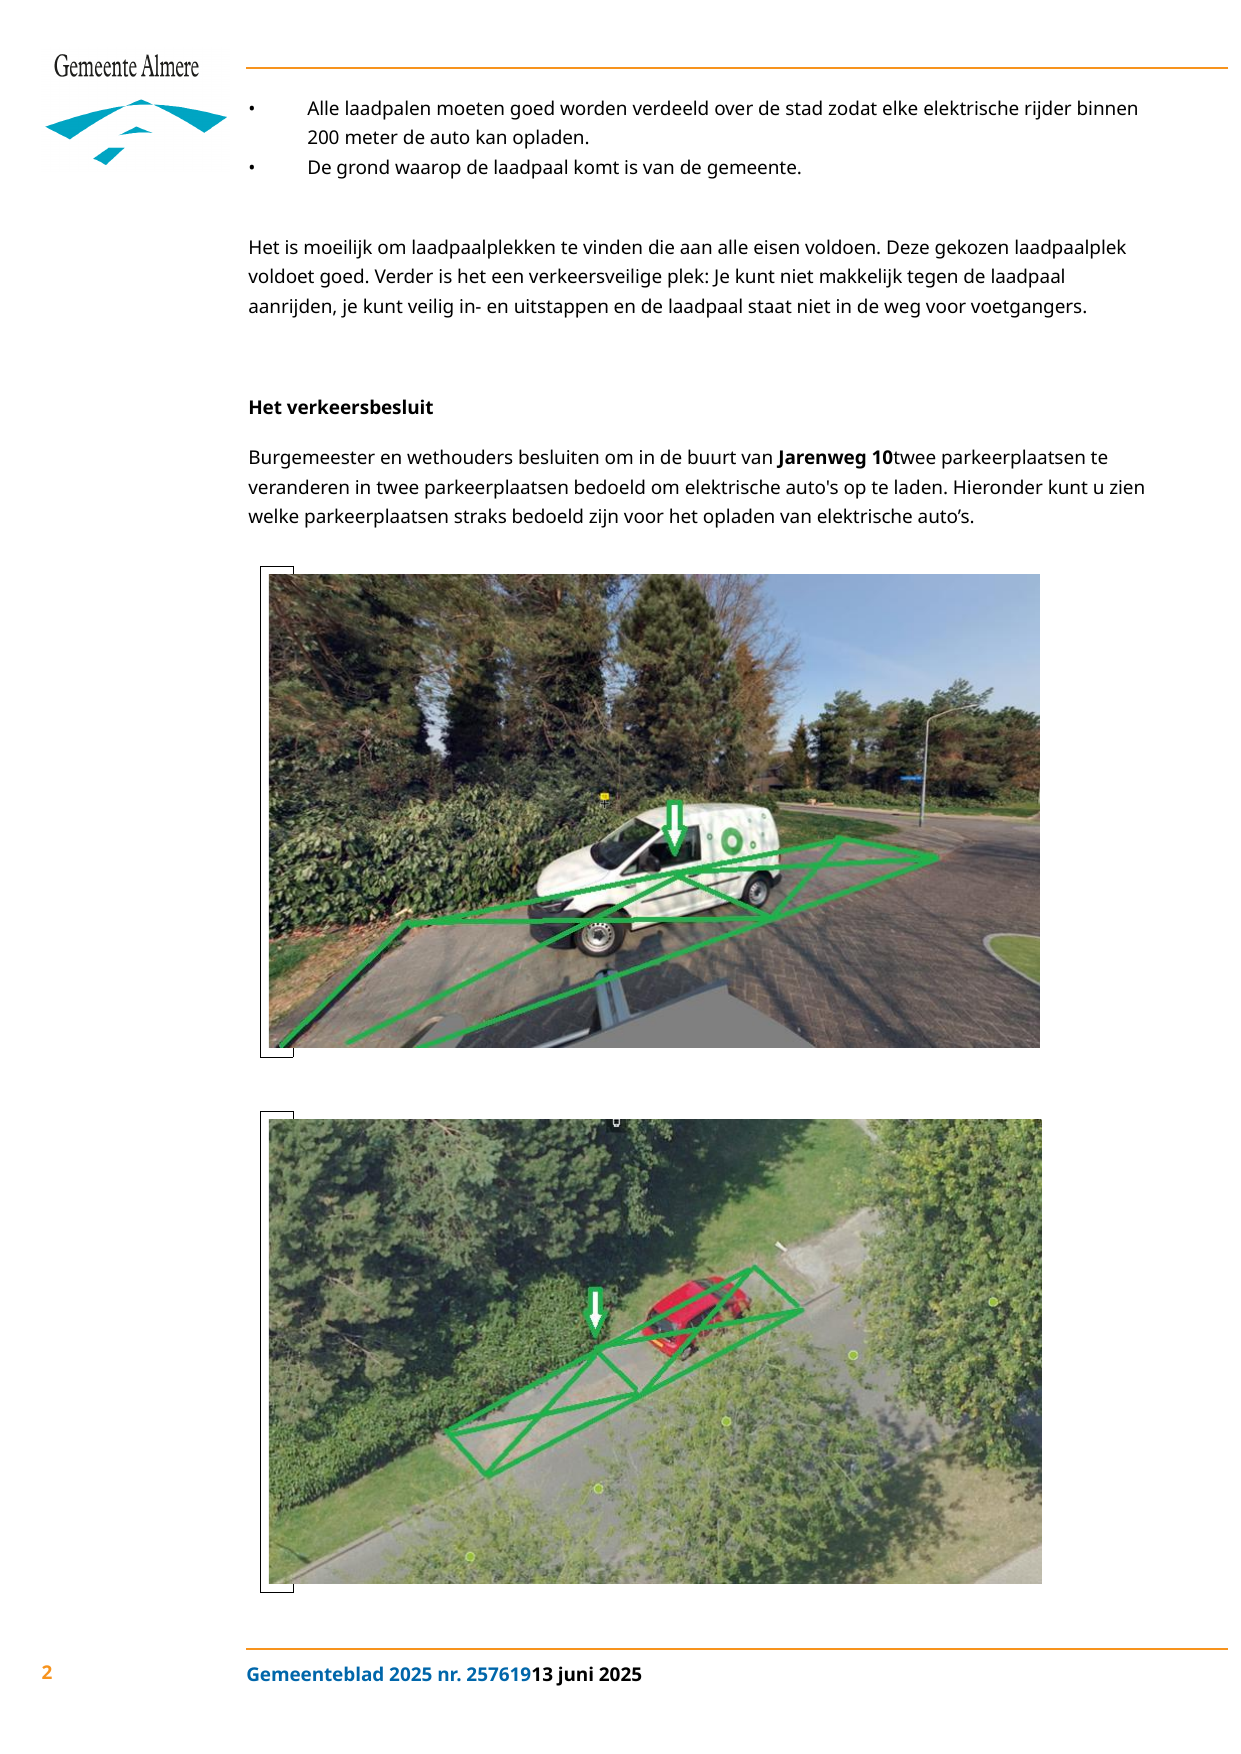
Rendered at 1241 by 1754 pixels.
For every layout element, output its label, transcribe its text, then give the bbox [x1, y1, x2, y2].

picture [41, 47, 231, 172]
list Alle laadpalen moeten goed worden verdeeld over de stad zodat elke elektrische rijder binnen 200 meter de auto kan opladen. [248, 95, 1152, 150]
text Burgemeester en wethouders besluiten om in de buurt van Jarenweg 10twee parkeerplaatsen te veranderen in twee parkeerplaatsen bedoeld om elektrische auto's op te laden. Hieronder kunt u zien welke parkeerplaatsen straks bedoeld zijn voor het opladen van elektrische auto’s. [248, 444, 1152, 529]
picture [268, 574, 1040, 1048]
list De grond waarop de laadpaal komt is van de gemeente. [248, 154, 1152, 180]
text Het verkeersbesluit [248, 394, 1152, 420]
text Het is moeilijk om laadpaalplekken te vinden die aan alle eisen voldoen. Deze gekozen laadpaalplek voldoet goed. Verder is het een verkeersveilige plek: Je kunt niet makkelijk tegen de laadpaal aanrijden, je kunt veilig in- en uitstappen en de laadpaal staat niet in de weg voor voetgangers. [248, 234, 1152, 319]
picture [268, 1119, 1042, 1584]
